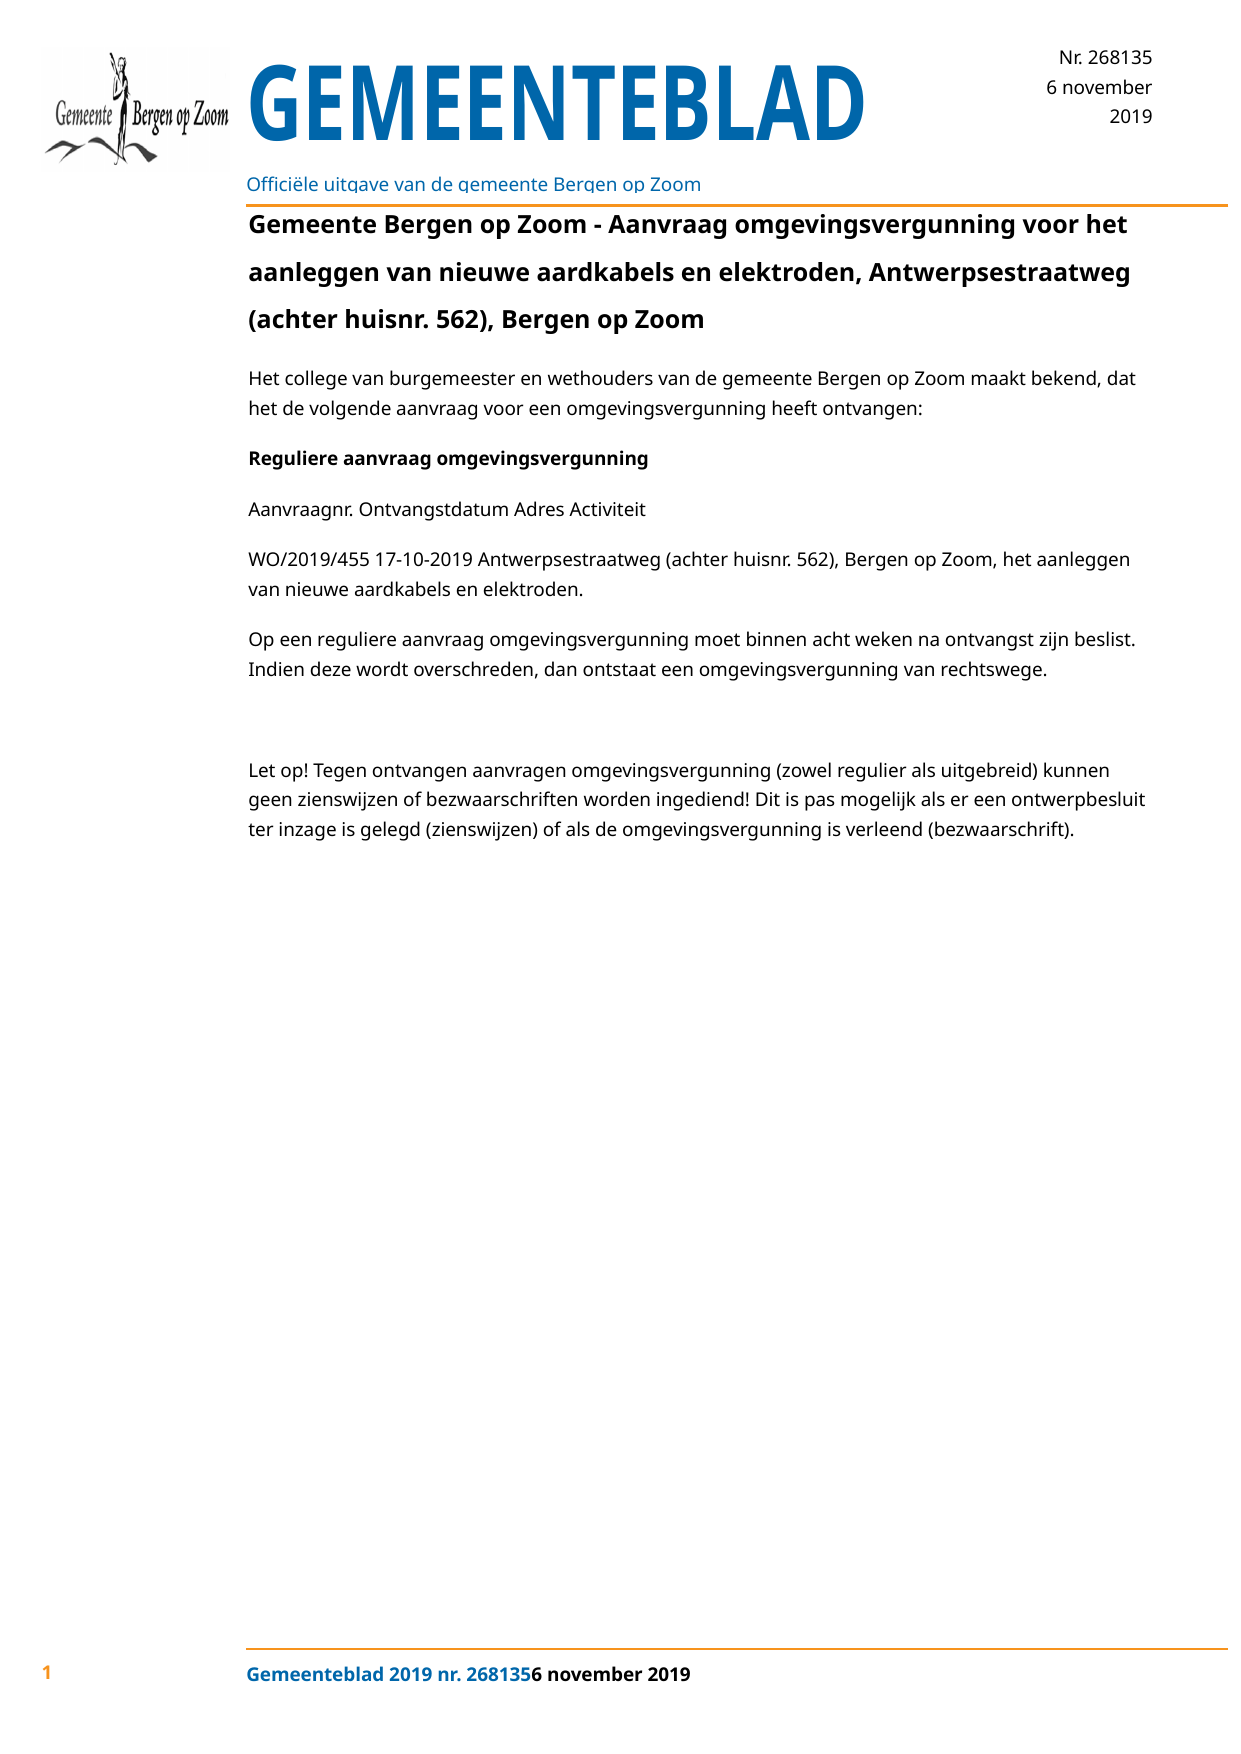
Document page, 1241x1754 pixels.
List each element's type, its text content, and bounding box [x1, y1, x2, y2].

text Gemeente Bergen op Zoom - Aanvraag omgevingsvergunning voor het aanleggen van nieuwe aardkabels en elektroden, Antwerpsestraatweg (achter huisnr. 562), Bergen op Zoom [248, 207, 1152, 336]
text Het college van burgemeester en wethouders van de gemeente Bergen op Zoom maakt bekend, dat het de volgende aanvraag voor een omgevingsvergunning heeft ontvangen: [248, 366, 1152, 421]
text Let op! Tegen ontvangen aanvragen omgevingsvergunning (zowel regulier als uitgebreid) kunnen geen zienswijzen of bezwaarschriften worden ingediend! Dit is pas mogelijk als er een ontwerpbesluit ter inzage is gelegd (zienswijzen) of als de omgevingsvergunning is verleend (bezwaarschrift). [248, 757, 1152, 842]
text WO/2019/455 17-10-2019 Antwerpsestraatweg (achter huisnr. 562), Bergen op Zoom, het aanleggen van nieuwe aardkabels en elektroden. [248, 546, 1152, 602]
text Aanvraagnr. Ontvangstdatum Adres Activiteit [248, 496, 1152, 522]
text Op een reguliere aanvraag omgevingsvergunning moet binnen acht weken na ontvangst zijn beslist. Indien deze wordt overschreden, dan ontstaat een omgevingsvergunning van rechtswege. [248, 626, 1152, 682]
picture [41, 47, 231, 172]
text Reguliere aanvraag omgevingsvergunning [248, 446, 1152, 471]
